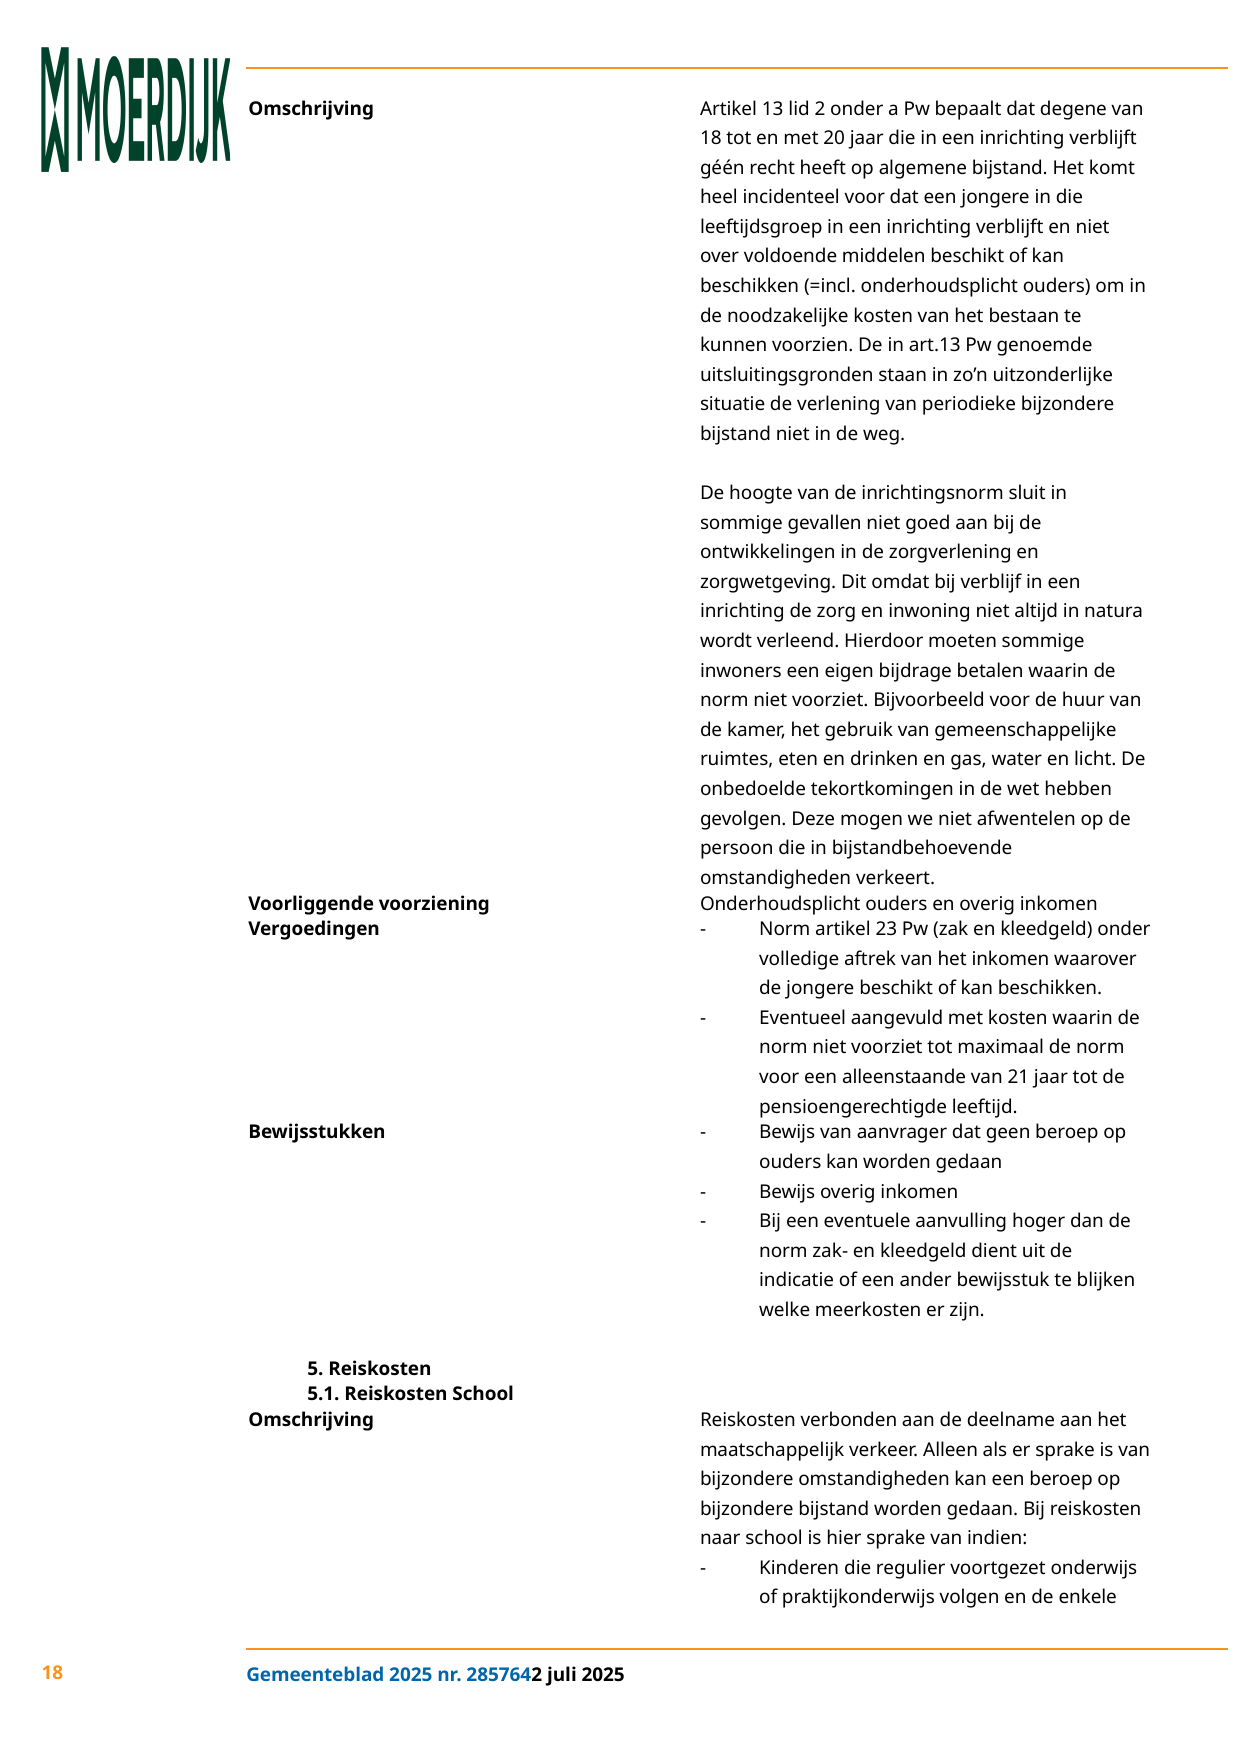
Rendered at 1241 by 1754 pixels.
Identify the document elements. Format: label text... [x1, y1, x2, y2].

table_cell 5.1. Reiskosten School [248, 1381, 1152, 1406]
table_cell Norm artikel 23 Pw (zak en kleedgeld) onder volledige aftrek van het inkomen waarover de jongere beschikt of kan beschikken. Eventueel aangevuld met kosten waarin de norm niet voorziet tot maximaal de norm voor een alleenstaande van 21 jaar tot de pensioengerechtigde leeftijd. [700, 915, 1152, 1119]
table_cell Artikel 13 lid 2 onder a Pw bepaalt dat degene van 18 tot en met 20 jaar die in een inrichting verblijft géén recht heeft op algemene bijstand. Het komt heel incidenteel voor dat een jongere in die leeftijdsgroep in een inrichting verblijft en niet over voldoende middelen beschikt of kan beschikken (=incl. onderhoudsplicht ouders) om in de noodzakelijke kosten van het bestaan te kunnen voorzien. De in art.13 Pw genoemde uitsluitingsgronden staan in zo’n uitzonderlijke situatie de verlening van periodieke bijzondere bijstand niet in de weg. De hoogte van de inrichtingsnorm sluit in sommige gevallen niet goed aan bij de ontwikkelingen in de zorgverlening en zorgwetgeving. Dit omdat bij verblijf in een inrichting de zorg en inwoning niet altijd in natura wordt verleend. Hierdoor moeten sommige inwoners een eigen bijdrage betalen waarin de norm niet voorziet. Bijvoorbeeld voor de huur van de kamer, het gebruik van gemeenschappelijke ruimtes, eten en drinken en gas, water en licht. De onbedoelde tekortkomingen in de wet hebben gevolgen. Deze mogen we niet afwentelen op de persoon die in bijstandbehoevende omstandigheden verkeert. [700, 95, 1152, 890]
table_cell Bewijsstukken [248, 1119, 700, 1322]
picture [41, 47, 231, 172]
table_cell Onderhoudsplicht ouders en overig inkomen [700, 890, 1152, 915]
table_cell Reiskosten verbonden aan de deelname aan het maatschappelijk verkeer. Alleen als er sprake is van bijzondere omstandigheden kan een beroep op bijzondere bijstand worden gedaan. Bij reiskosten naar school is hier sprake van indien: Kinderen die regulier voortgezet onderwijs of praktijkonderwijs volgen en de enkele [700, 1406, 1152, 1609]
table_cell Voorliggende voorziening [248, 890, 700, 915]
table_cell Omschrijving [248, 95, 700, 890]
table_cell Omschrijving [248, 1406, 700, 1609]
table_cell Vergoedingen [248, 915, 700, 1119]
table_header 5. Reiskosten [248, 1355, 1152, 1381]
table_cell Bewijs van aanvrager dat geen beroep op ouders kan worden gedaan Bewijs overig inkomen Bij een eventuele aanvulling hoger dan de norm zak- en kleedgeld dient uit de indicatie of een ander bewijsstuk te blijken welke meerkosten er zijn. [700, 1119, 1152, 1322]
